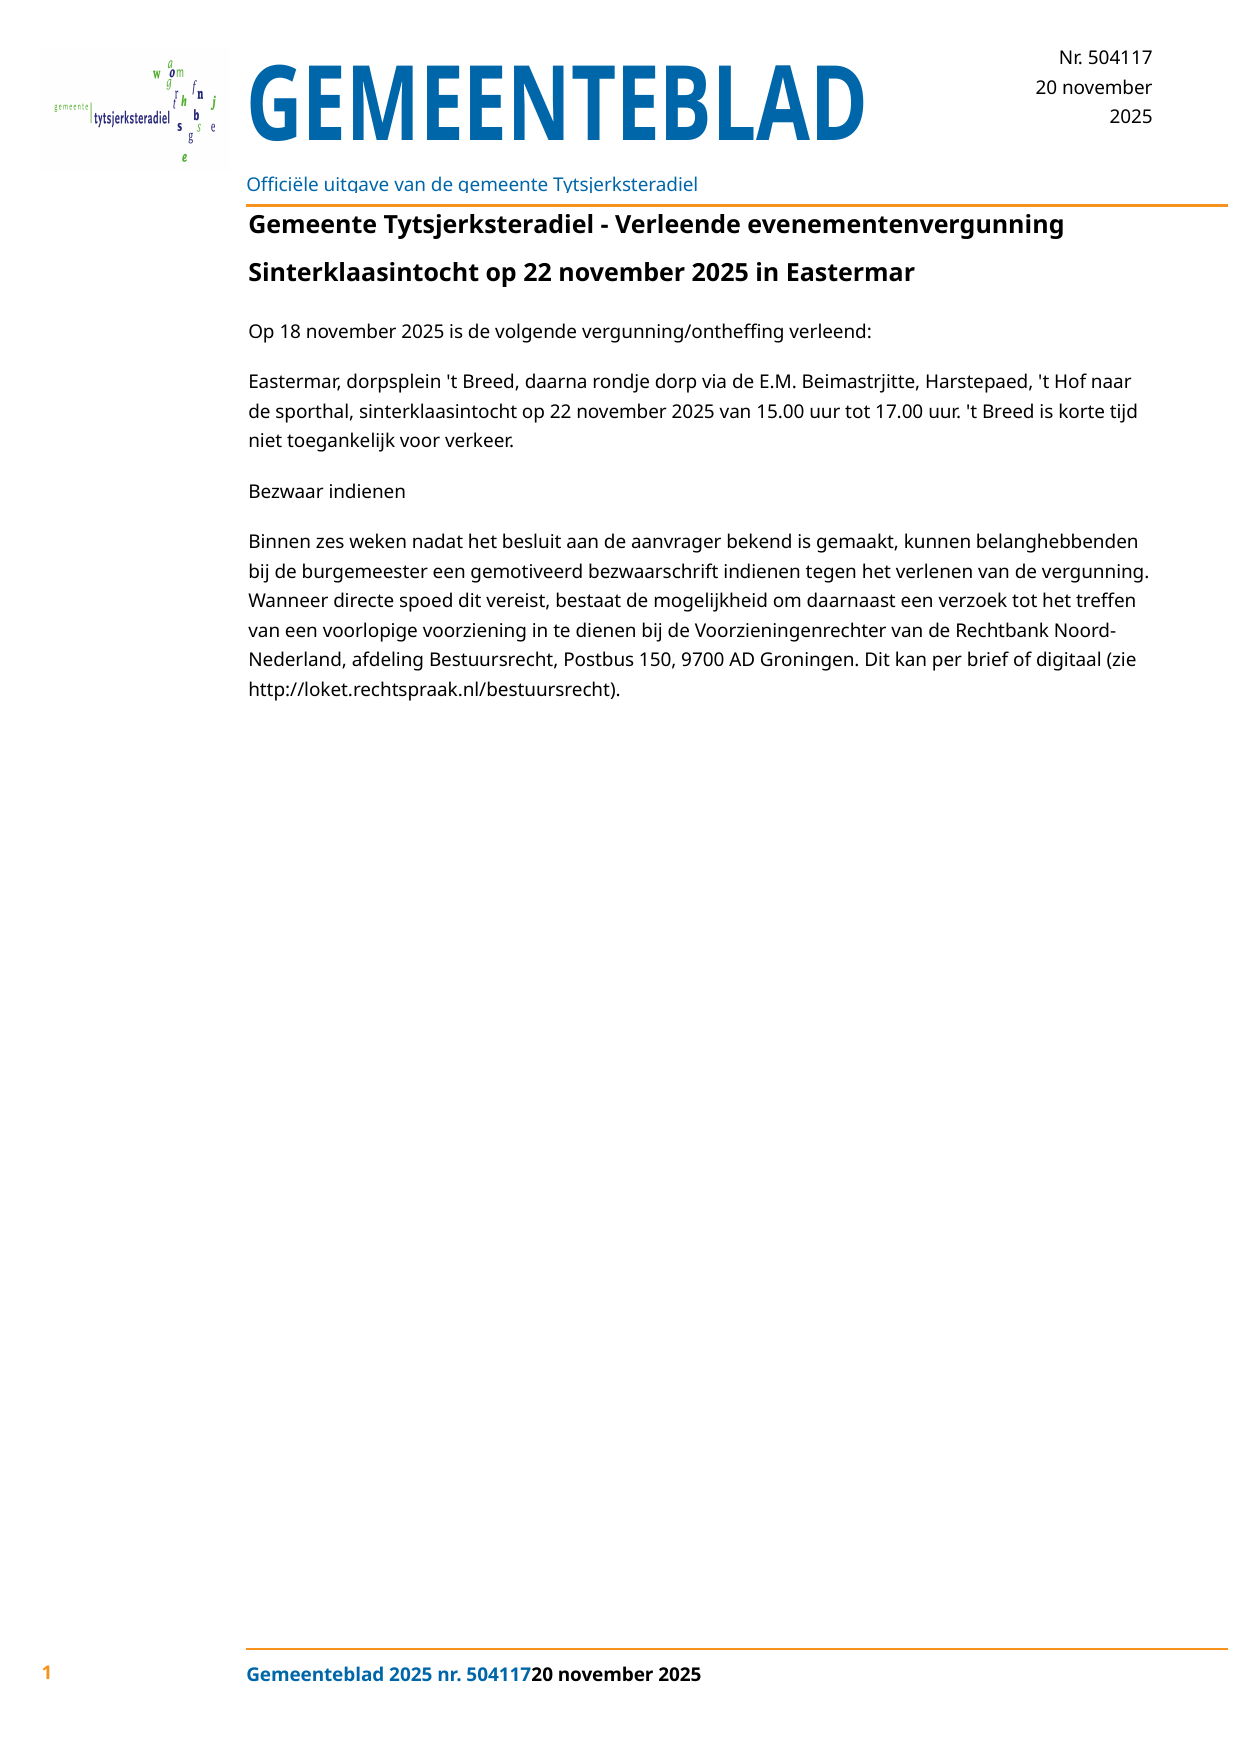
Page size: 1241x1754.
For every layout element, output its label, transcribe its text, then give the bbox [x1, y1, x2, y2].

text Op 18 november 2025 is de volgende vergunning/ontheffing verleend: [248, 318, 1152, 344]
text Bezwaar indienen [248, 478, 1152, 504]
text Binnen zes weken nadat het besluit aan de aanvrager bekend is gemaakt, kunnen belanghebbenden bij de burgemeester een gemotiveerd bezwaarschrift indienen tegen het verlenen van de vergunning. Wanneer directe spoed dit vereist, bestaat de mogelijkheid om daarnaast een verzoek tot het treffen van een voorlopige voorziening in te dienen bij de Voorzieningenrechter van de Rechtbank Noord-Nederland, afdeling Bestuursrecht, Postbus 150, 9700 AD Groningen. Dit kan per brief of digitaal (zie http://loket.rechtspraak.nl/bestuursrecht). [248, 528, 1152, 702]
picture [41, 47, 231, 172]
text Eastermar, dorpsplein 't Breed, daarna rondje dorp via de E.M. Beimastrjitte, Harstepaed, 't Hof naar de sporthal, sinterklaasintocht op 22 november 2025 van 15.00 uur tot 17.00 uur. 't Breed is korte tijd niet toegankelijk voor verkeer. [248, 368, 1152, 453]
text Gemeente Tytsjerksteradiel - Verleende evenementenvergunning Sinterklaasintocht op 22 november 2025 in Eastermar [248, 207, 1152, 288]
